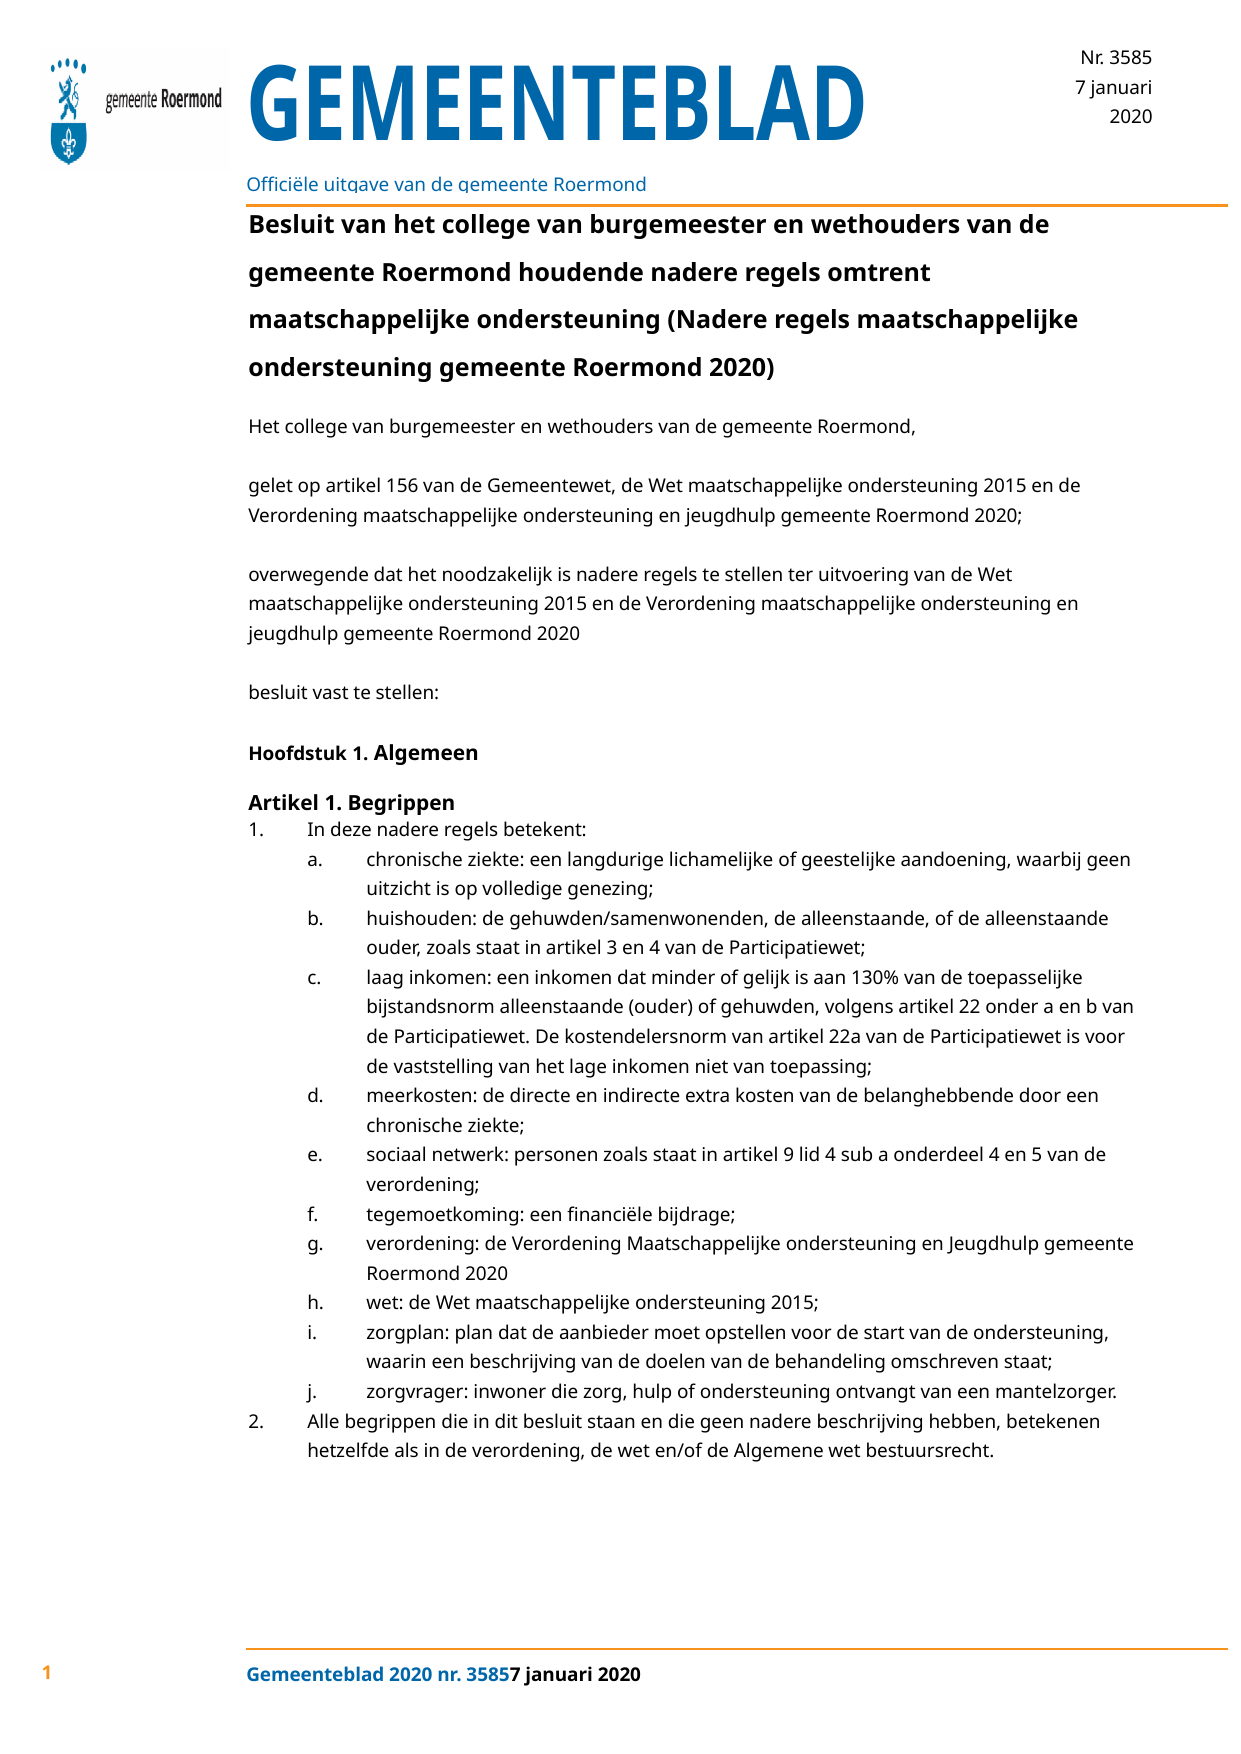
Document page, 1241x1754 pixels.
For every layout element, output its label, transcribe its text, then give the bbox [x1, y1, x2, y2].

list zorgvrager: inwoner die zorg, hulp of ondersteuning ontvangt van een mantelzorger. [307, 1378, 1152, 1404]
list wet: de Wet maatschappelijke ondersteuning 2015; [307, 1289, 1152, 1315]
list zorgplan: plan dat de aanbieder moet opstellen voor de start van de ondersteuning, waarin een beschrijving van de doelen van de behandeling omschreven staat; [307, 1319, 1152, 1374]
picture [41, 47, 231, 172]
text besluit vast te stellen: [248, 679, 1152, 705]
list laag inkomen: een inkomen dat minder of gelijk is aan 130% van de toepasselijke bijstandsnorm alleenstaande (ouder) of gehuwden, volgens artikel 22 onder a en b van de Participatiewet. De kostendelersnorm van artikel 22a van de Participatiewet is voor de vaststelling van het lage inkomen niet van toepassing; [307, 964, 1152, 1079]
text gelet op artikel 156 van de Gemeentewet, de Wet maatschappelijke ondersteuning 2015 en de Verordening maatschappelijke ondersteuning en jeugdhulp gemeente Roermond 2020; [248, 472, 1152, 528]
text Besluit van het college van burgemeester en wethouders van de gemeente Roermond houdende nadere regels omtrent maatschappelijke ondersteuning (Nadere regels maatschappelijke ondersteuning gemeente Roermond 2020) [248, 207, 1152, 384]
list huishouden: de gehuwden/samenwonenden, de alleenstaande, of de alleenstaande ouder, zoals staat in artikel 3 en 4 van de Participatiewet; [307, 905, 1152, 960]
text Het college van burgemeester en wethouders van de gemeente Roermond, [248, 413, 1152, 439]
list verordening: de Verordening Maatschappelijke ondersteuning en Jeugdhulp gemeente Roermond 2020 [307, 1230, 1152, 1286]
list meerkosten: de directe en indirecte extra kosten van de belanghebbende door een chronische ziekte; [307, 1082, 1152, 1138]
list In deze nadere regels betekent: [248, 816, 1152, 842]
text Artikel 1. Begrippen [248, 788, 1152, 816]
text Hoofdstuk 1. Algemeen [248, 738, 1152, 767]
text overwegende dat het noodzakelijk is nadere regels te stellen ter uitvoering van de Wet maatschappelijke ondersteuning 2015 en de Verordening maatschappelijke ondersteuning en jeugdhulp gemeente Roermond 2020 [248, 561, 1152, 646]
list tegemoetkoming: een financiële bijdrage; [307, 1201, 1152, 1227]
list sociaal netwerk: personen zoals staat in artikel 9 lid 4 sub a onderdeel 4 en 5 van de verordening; [307, 1142, 1152, 1197]
list chronische ziekte: een langdurige lichamelijke of geestelijke aandoening, waarbij geen uitzicht is op volledige genezing; [307, 846, 1152, 901]
list Alle begrippen die in dit besluit staan en die geen nadere beschrijving hebben, betekenen hetzelfde als in de verordening, de wet en/of de Algemene wet bestuursrecht. [248, 1408, 1152, 1463]
